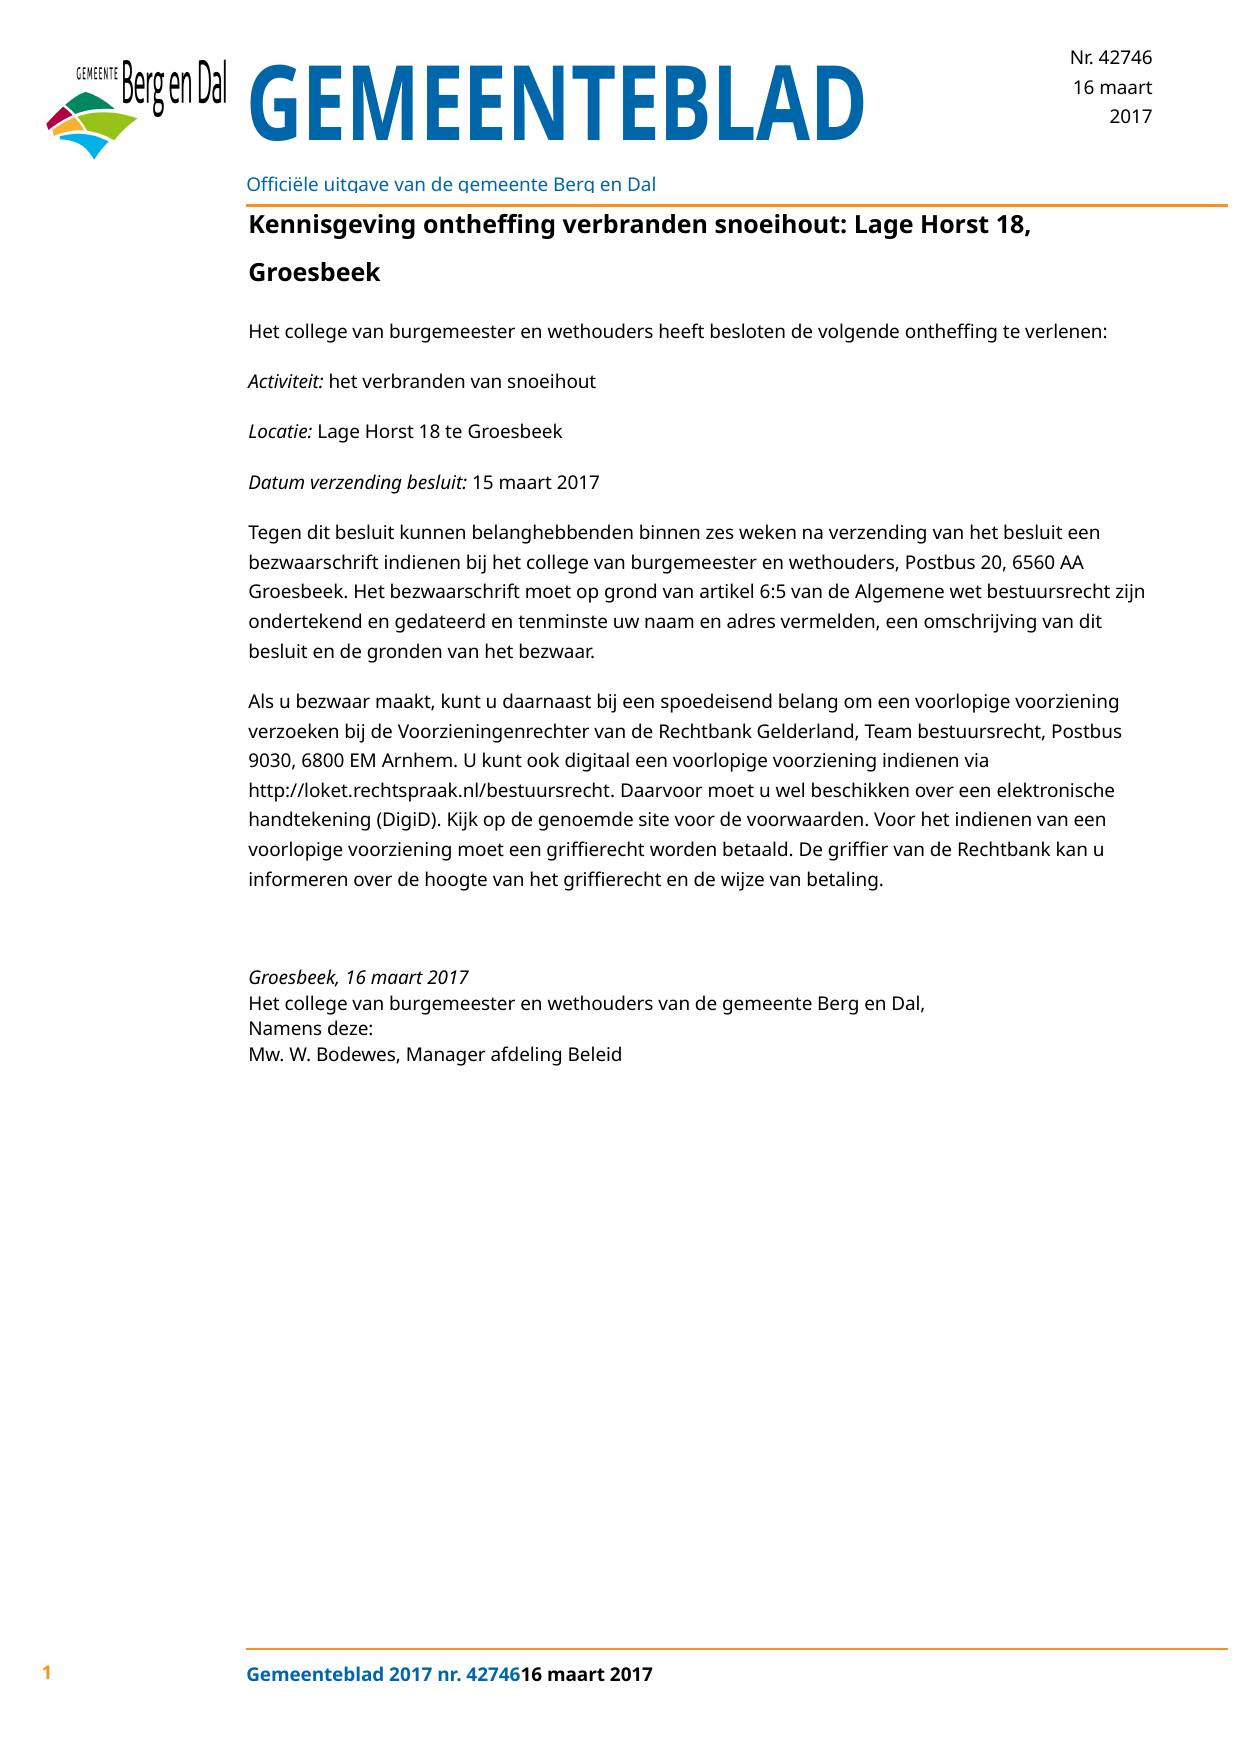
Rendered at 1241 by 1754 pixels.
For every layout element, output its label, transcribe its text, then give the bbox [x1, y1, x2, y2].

text Als u bezwaar maakt, kunt u daarnaast bij een spoedeisend belang om een voorlopige voorziening verzoeken bij de Voorzieningenrechter van de Rechtbank Gelderland, Team bestuursrecht, Postbus 9030, 6800 EM Arnhem. U kunt ook digitaal een voorlopige voorziening indienen via http://loket.rechtspraak.nl/bestuursrecht. Daarvoor moet u wel beschikken over een elektronische handtekening (DigiD). Kijk op de genoemde site voor de voorwaarden. Voor het indienen van een voorlopige voorziening moet een griffierecht worden betaald. De griffier van de Rechtbank kan u informeren over de hoogte van het griffierecht en de wijze van betaling. [248, 688, 1152, 892]
text Het college van burgemeester en wethouders heeft besloten de volgende ontheffing te verlenen: [248, 318, 1152, 344]
text Tegen dit besluit kunnen belanghebbenden binnen zes weken na verzending van het besluit een bezwaarschrift indienen bij het college van burgemeester en wethouders, Postbus 20, 6560 AA Groesbeek. Het bezwaarschrift moet op grond van artikel 6:5 van de Algemene wet bestuursrecht zijn ondertekend en gedateerd en tenminste uw naam en adres vermelden, een omschrijving van dit besluit en de gronden van het bezwaar. [248, 519, 1152, 664]
text Mw. W. Bodewes, Manager afdeling Beleid [248, 1041, 1152, 1067]
text Groesbeek, 16 maart 2017 [248, 964, 1152, 990]
text Namens deze: [248, 1016, 1152, 1041]
text Activiteit: het verbranden van snoeihout [248, 368, 1152, 394]
text Kennisgeving ontheffing verbranden snoeihout: Lage Horst 18, Groesbeek [248, 207, 1152, 288]
text Datum verzending besluit: 15 maart 2017 [248, 469, 1152, 495]
picture [41, 47, 231, 172]
text Het college van burgemeester en wethouders van de gemeente Berg en Dal, [248, 990, 1152, 1016]
text Locatie: Lage Horst 18 te Groesbeek [248, 419, 1152, 444]
